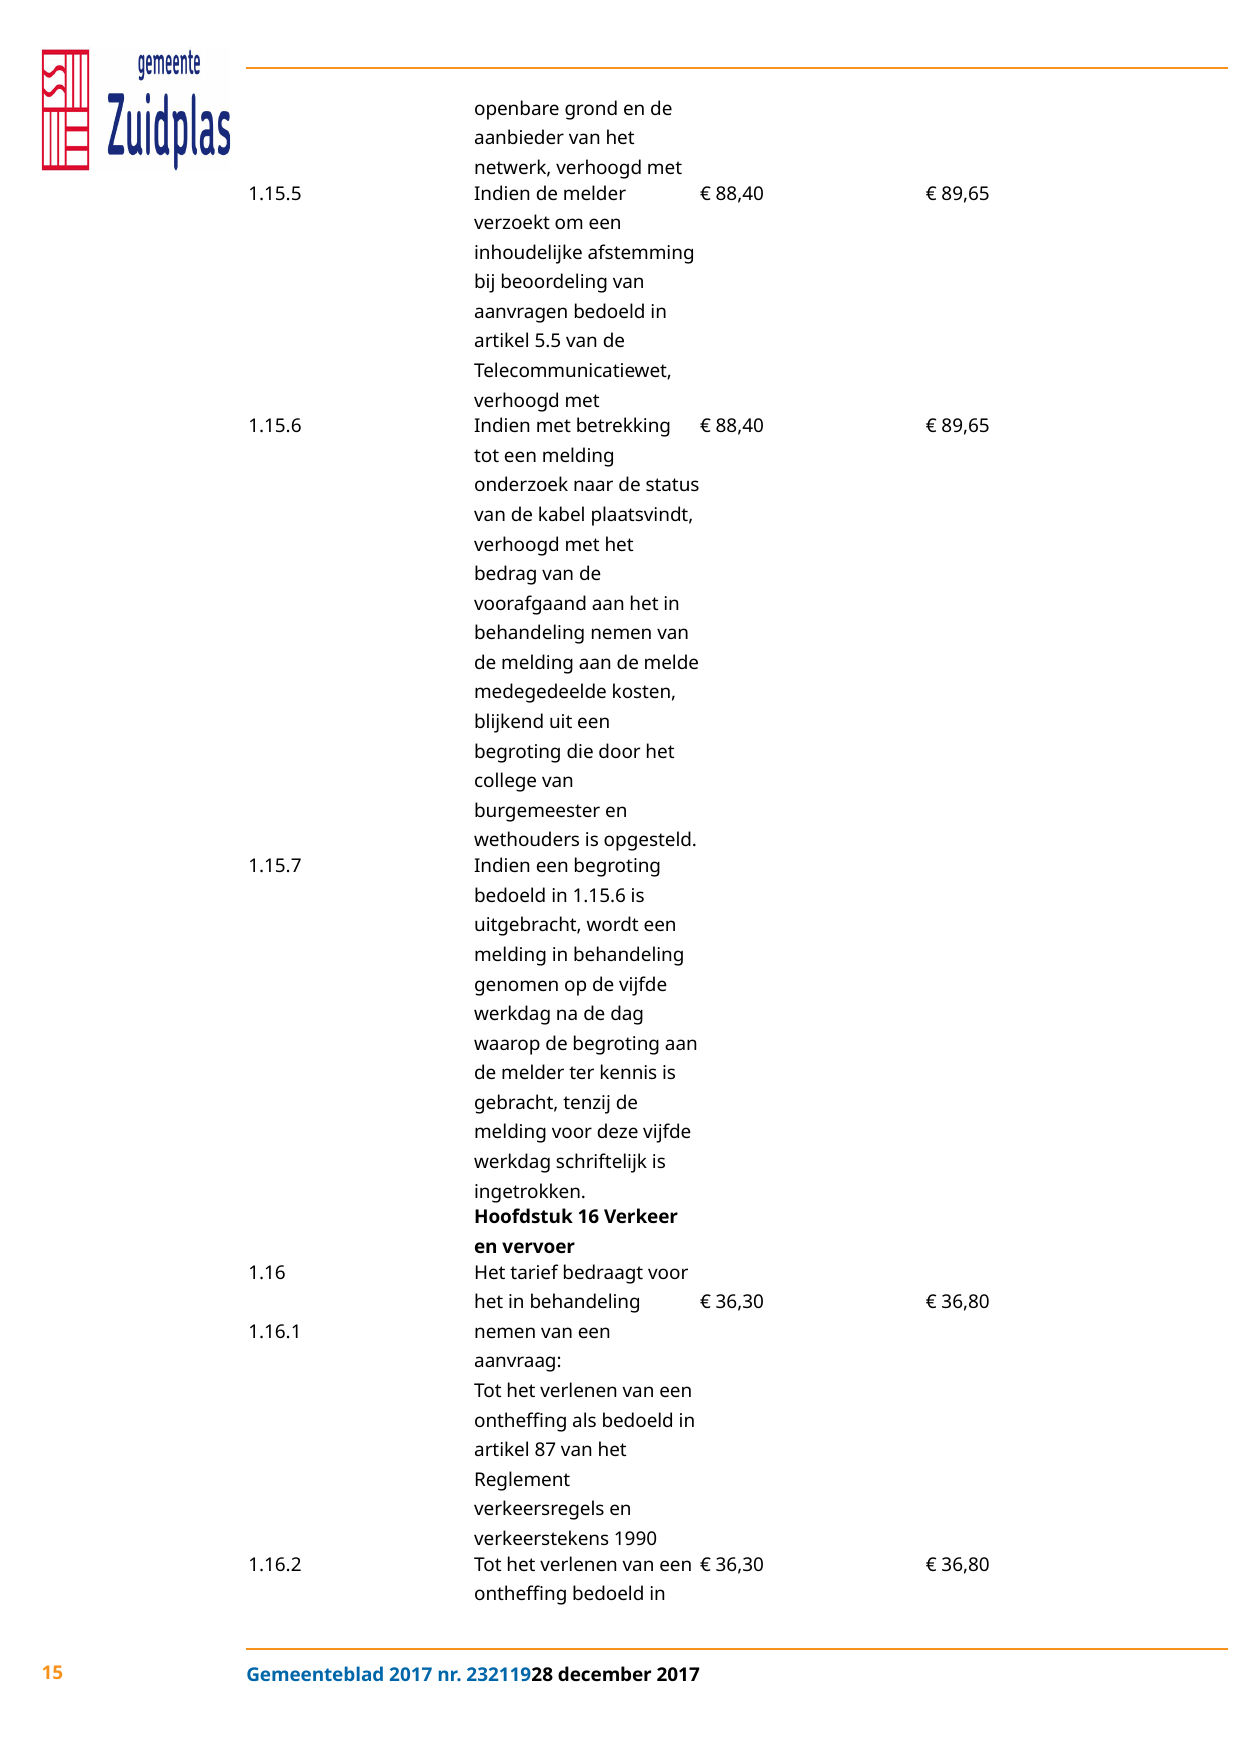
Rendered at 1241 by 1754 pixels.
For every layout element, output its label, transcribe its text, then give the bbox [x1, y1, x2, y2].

table_cell [926, 1204, 1152, 1259]
table_cell 1.16 1.16.1 [248, 1259, 474, 1551]
table_cell € 88,40 [700, 413, 926, 852]
table_cell [700, 853, 926, 1203]
table_cell [926, 95, 1152, 180]
table_cell openbare grond en de aanbieder van het netwerk, verhoogd met [474, 95, 700, 180]
picture [41, 47, 231, 172]
table_cell Indien met betrekking tot een melding onderzoek naar de status van de kabel plaatsvindt, verhoogd met het bedrag van de voorafgaand aan het in behandeling nemen van de melding aan de melde medegedeelde kosten, blijkend uit een begroting die door het college van burgemeester en wethouders is opgesteld. [474, 413, 700, 852]
table_cell [700, 1204, 926, 1259]
table_cell 1.15.6 [248, 413, 474, 852]
table_cell Het tarief bedraagt voor het in behandeling nemen van een aanvraag: Tot het verlenen van een ontheffing als bedoeld in artikel 87 van het Reglement verkeersregels en verkeerstekens 1990 [474, 1259, 700, 1551]
table_cell Tot het verlenen van een ontheffing bedoeld in [474, 1551, 700, 1606]
table_cell € 88,40 [700, 180, 926, 412]
table_cell 1.15.7 [248, 853, 474, 1203]
table_cell € 89,65 [926, 413, 1152, 852]
table_cell Hoofdstuk 16 Verkeer en vervoer [474, 1204, 700, 1259]
table_cell Indien een begroting bedoeld in 1.15.6 is uitgebracht, wordt een melding in behandeling genomen op de vijfde werkdag na de dag waarop de begroting aan de melder ter kennis is gebracht, tenzij de melding voor deze vijfde werkdag schriftelijk is ingetrokken. [474, 853, 700, 1203]
table_cell [926, 853, 1152, 1203]
table_cell € 36,80 [926, 1551, 1152, 1606]
table_cell Indien de melder verzoekt om een inhoudelijke afstemming bij beoordeling van aanvragen bedoeld in artikel 5.5 van de Telecommunicatiewet, verhoogd met [474, 180, 700, 412]
table_cell 1.16.2 [248, 1551, 474, 1606]
table_cell € 36,80 [926, 1259, 1152, 1551]
table_cell € 89,65 [926, 180, 1152, 412]
table_cell [700, 95, 926, 180]
table_cell € 36,30 [700, 1259, 926, 1551]
table_cell € 36,30 [700, 1551, 926, 1606]
table_cell [248, 1204, 474, 1259]
table_cell [248, 95, 474, 180]
table_cell 1.15.5 [248, 180, 474, 412]
